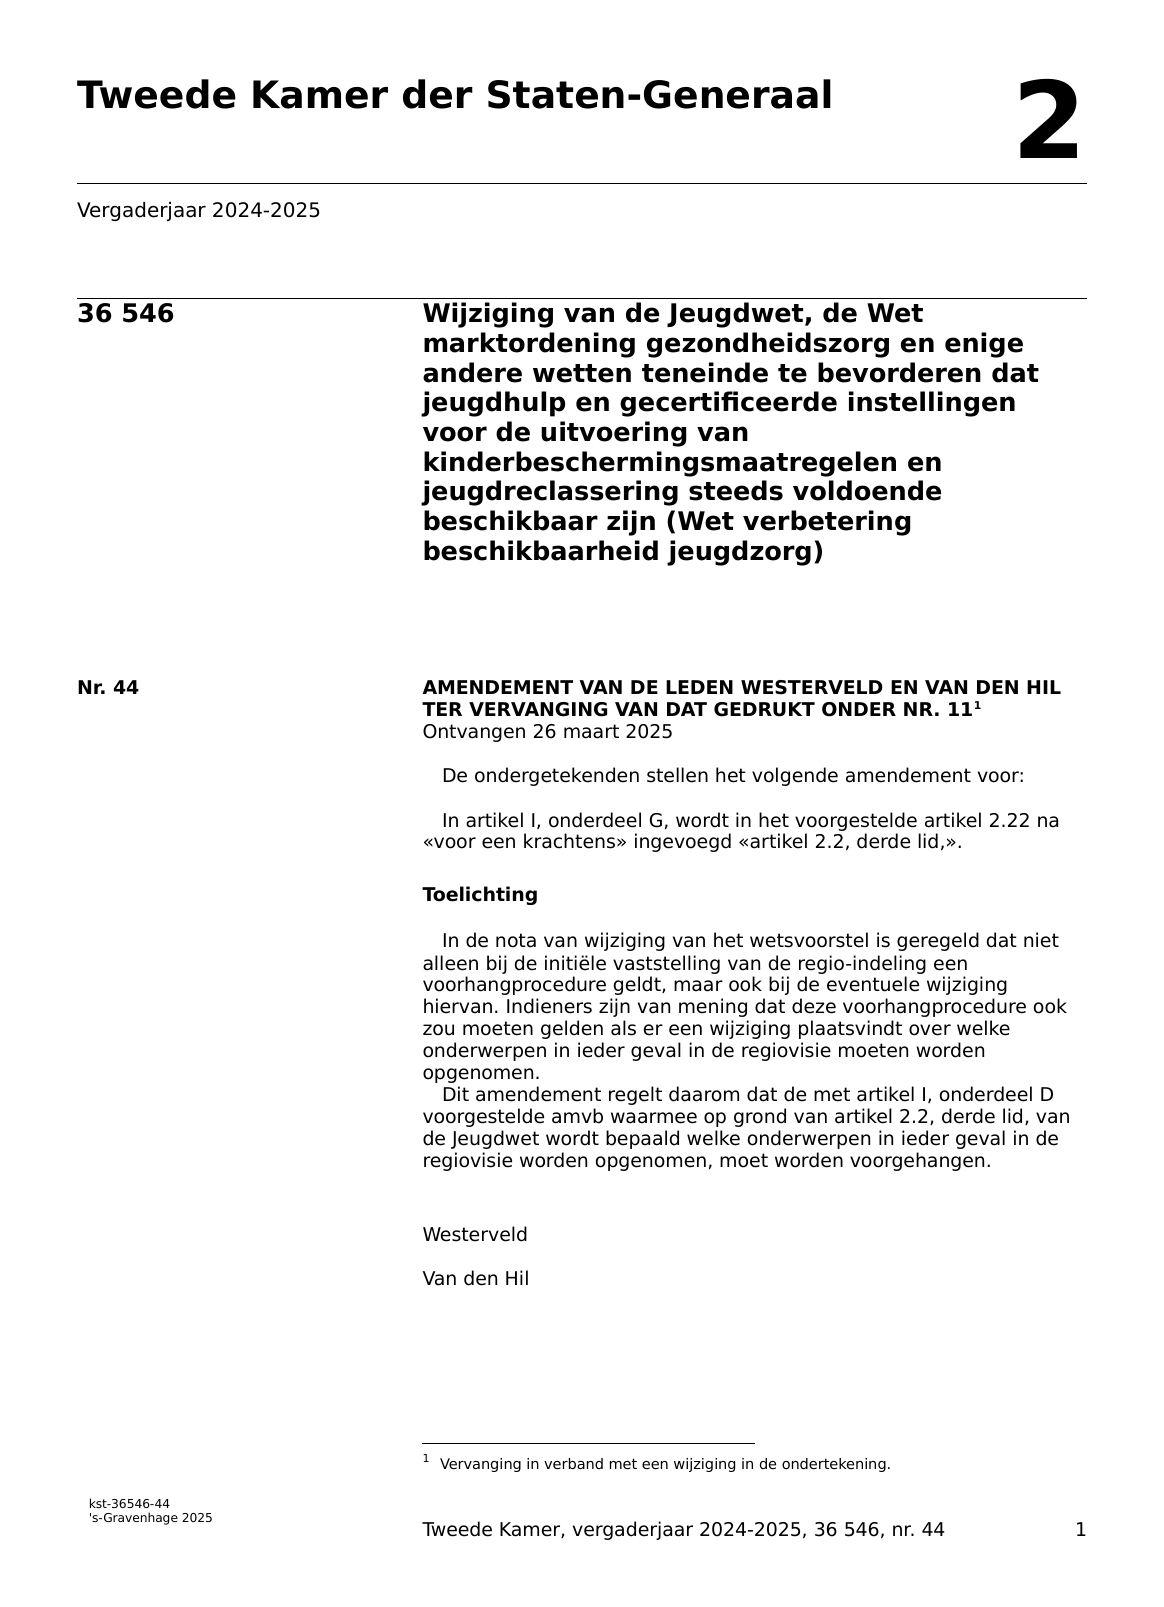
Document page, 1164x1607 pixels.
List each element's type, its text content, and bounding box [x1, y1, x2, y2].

text Westerveld Van den Hil [422, 1202, 1087, 1290]
text Vervanging in verband met een wijziging in de ondertekening. [422, 1452, 1087, 1474]
text De ondergetekenden stellen het volgende amendement voor: [422, 765, 1087, 787]
table_header 2 [886, 59, 1087, 183]
text 's-Gravenhage 2025 [88, 1511, 323, 1525]
table_header Tweede Kamer der Staten-Generaal [77, 59, 886, 183]
subtitle Toelichting [422, 883, 1087, 905]
text Dit amendement regelt daarom dat de met artikel I, onderdeel D voorgestelde amvb waarmee op grond van artikel 2.2, derde lid, van de Jeugdwet wordt bepaald welke onderwerpen in ieder geval in de regiovisie worden opgenomen, moet worden voorgehangen. [422, 1084, 1087, 1172]
table_cell Vergaderjaar 2024-2025 [77, 184, 1087, 298]
subtitle 36 546 Wijziging van de Jeugdwet, de Wet marktordening gezondheidszorg en enige andere wetten teneinde te bevorderen dat jeugdhulp en gecertificeerde instellingen voor de uitvoering van kinderbeschermingsmaatregelen en jeugdreclassering steeds voldoende beschikbaar zijn (Wet verbetering beschikbaarheid jeugdzorg) [77, 299, 1087, 566]
text In de nota van wijziging van het wetsvoorstel is geregeld dat niet alleen bij de initiële vaststelling van de regio-indeling een voorhangprocedure geldt, maar ook bij de eventuele wijziging hiervan. Indieners zijn van mening dat deze voorhangprocedure ook zou moeten gelden als er een wijziging plaatsvindt over welke onderwerpen in ieder geval in de regiovisie moeten worden opgenomen. [422, 930, 1087, 1084]
text kst-36546-44 [88, 1497, 323, 1511]
subtitle Nr. 44 AMENDEMENT VAN DE LEDEN WESTERVELD EN VAN DEN HIL TER VERVANGING VAN DAT GEDRUKT ONDER NR. 11 [77, 677, 1087, 721]
text In artikel I, onderdeel G, wordt in het voorgestelde artikel 2.22 na «voor een krachtens» ingevoegd «artikel 2.2, derde lid,». [422, 809, 1087, 853]
text Ontvangen 26 maart 2025 [422, 721, 1087, 743]
